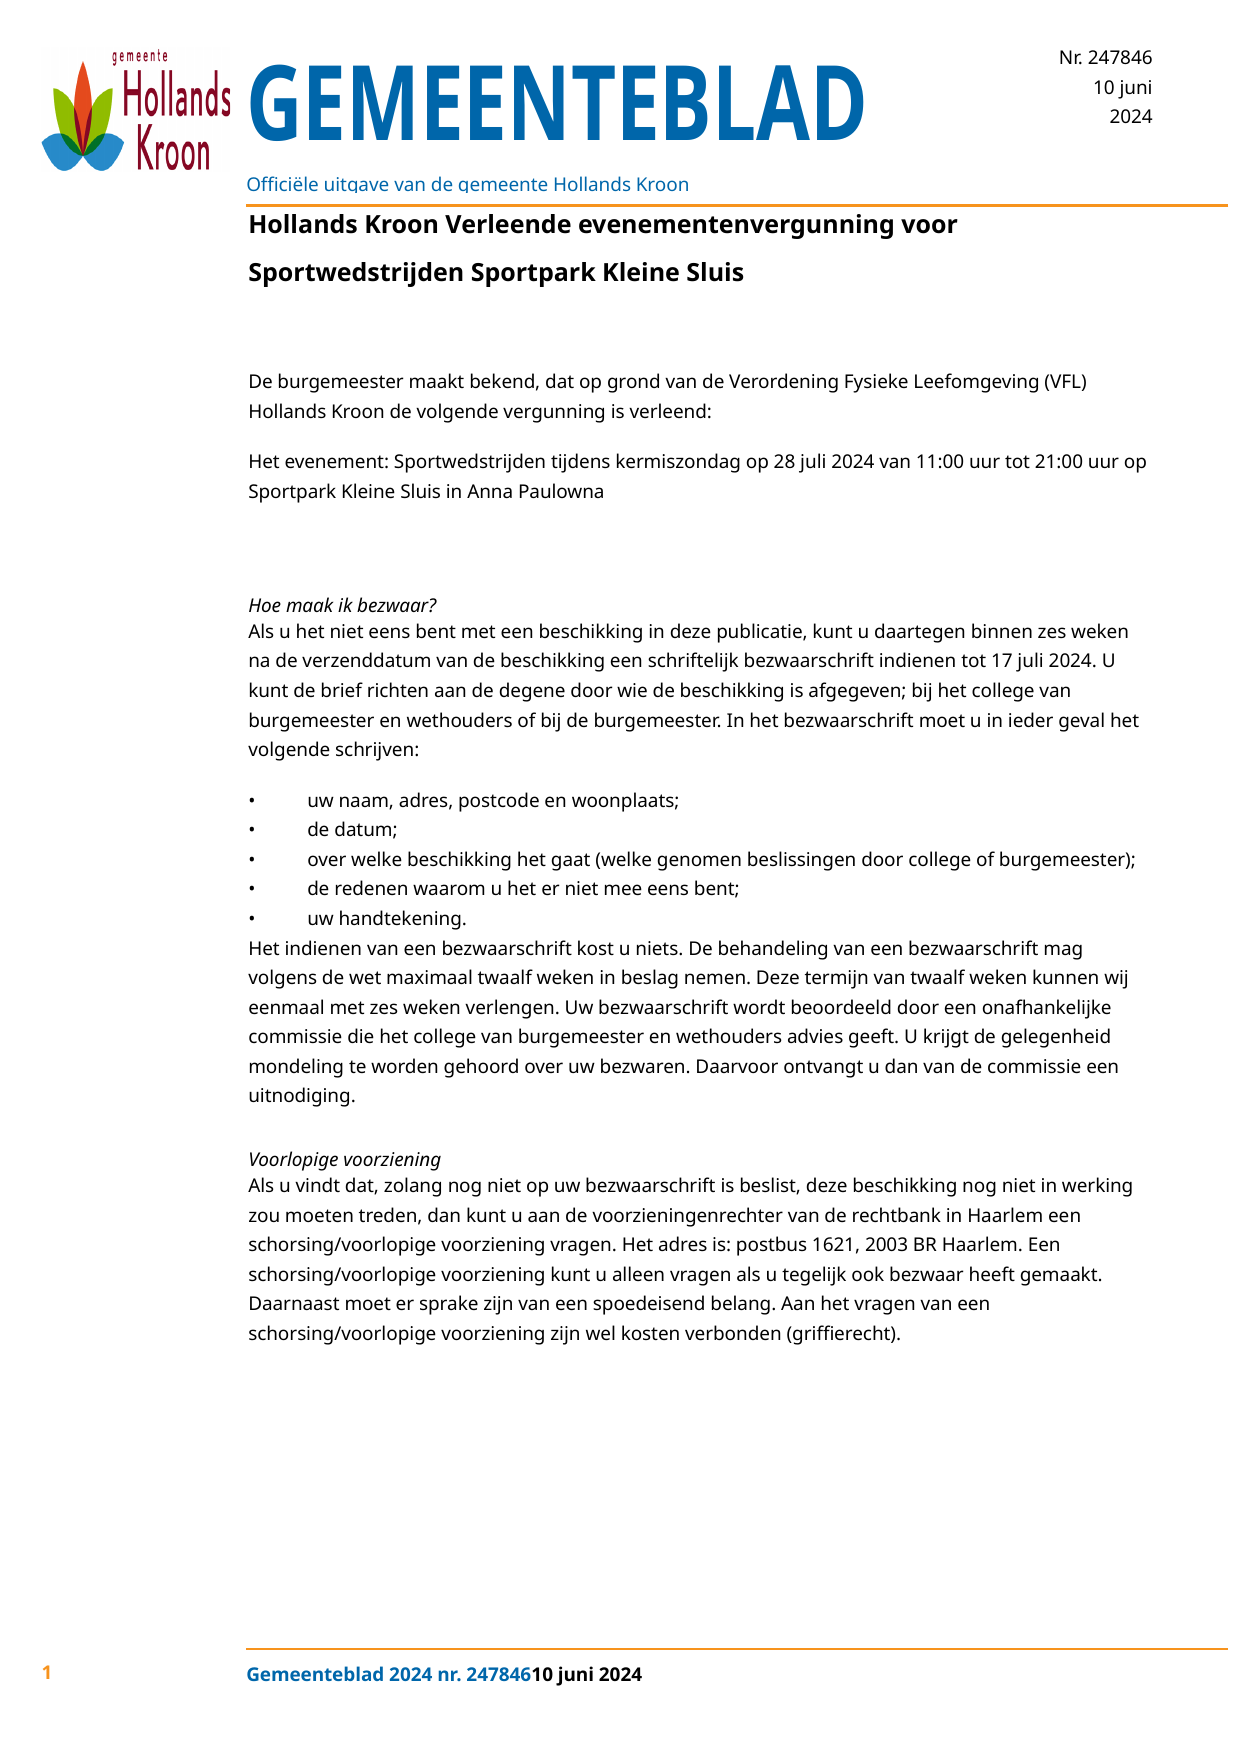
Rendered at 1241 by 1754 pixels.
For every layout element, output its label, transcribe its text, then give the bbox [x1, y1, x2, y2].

text De burgemeester maakt bekend, dat op grond van de Verordening Fysieke Leefomgeving (VFL) Hollands Kroon de volgende vergunning is verleend: [248, 368, 1152, 424]
text Het indienen van een bezwaarschrift kost u niets. De behandeling van een bezwaarschrift mag volgens de wet maximaal twaalf weken in beslag nemen. Deze termijn van twaalf weken kunnen wij eenmaal met zes weken verlengen. Uw bezwaarschrift wordt beoordeeld door een onafhankelijke commissie die het college van burgemeester en wethouders advies geeft. U krijgt de gelegenheid mondeling te worden gehoord over uw bezwaren. Daarvoor ontvangt u dan van de commissie een uitnodiging. [248, 935, 1152, 1108]
list uw naam, adres, postcode en woonplaats; [248, 787, 1152, 812]
text Voorlopige voorziening [248, 1147, 1152, 1172]
text Als u vindt dat, zolang nog niet op uw bezwaarschrift is beslist, deze beschikking nog niet in werking zou moeten treden, dan kunt u aan de voorzieningenrechter van de rechtbank in Haarlem een schorsing/voorlopige voorziening vragen. Het adres is: postbus 1621, 2003 BR Haarlem. Een schorsing/voorlopige voorziening kunt u alleen vragen als u tegelijk ook bezwaar heeft gemaakt. Daarnaast moet er sprake zijn van een spoedeisend belang. Aan het vragen van een schorsing/voorlopige voorziening zijn wel kosten verbonden (griffierecht). [248, 1172, 1152, 1346]
list uw handtekening. [248, 905, 1152, 931]
list de datum; [248, 816, 1152, 842]
text Het evenement: Sportwedstrijden tijdens kermiszondag op 28 juli 2024 van 11:00 uur tot 21:00 uur op Sportpark Kleine Sluis in Anna Paulowna [248, 448, 1152, 504]
list de redenen waarom u het er niet mee eens bent; [248, 876, 1152, 901]
text Hollands Kroon Verleende evenementenvergunning voor Sportwedstrijden Sportpark Kleine Sluis [248, 207, 1152, 288]
picture [41, 47, 231, 172]
text Als u het niet eens bent met een beschikking in deze publicatie, kunt u daartegen binnen zes weken na de verzenddatum van de beschikking een schriftelijk bezwaarschrift indienen tot 17 juli 2024. U kunt de brief richten aan de degene door wie de beschikking is afgegeven; bij het college van burgemeester en wethouders of bij de burgemeester. In het bezwaarschrift moet u in ieder geval het volgende schrijven: [248, 618, 1152, 762]
text Hoe maak ik bezwaar? [248, 592, 1152, 618]
list over welke beschikking het gaat (welke genomen beslissingen door college of burgemeester); [248, 846, 1152, 872]
